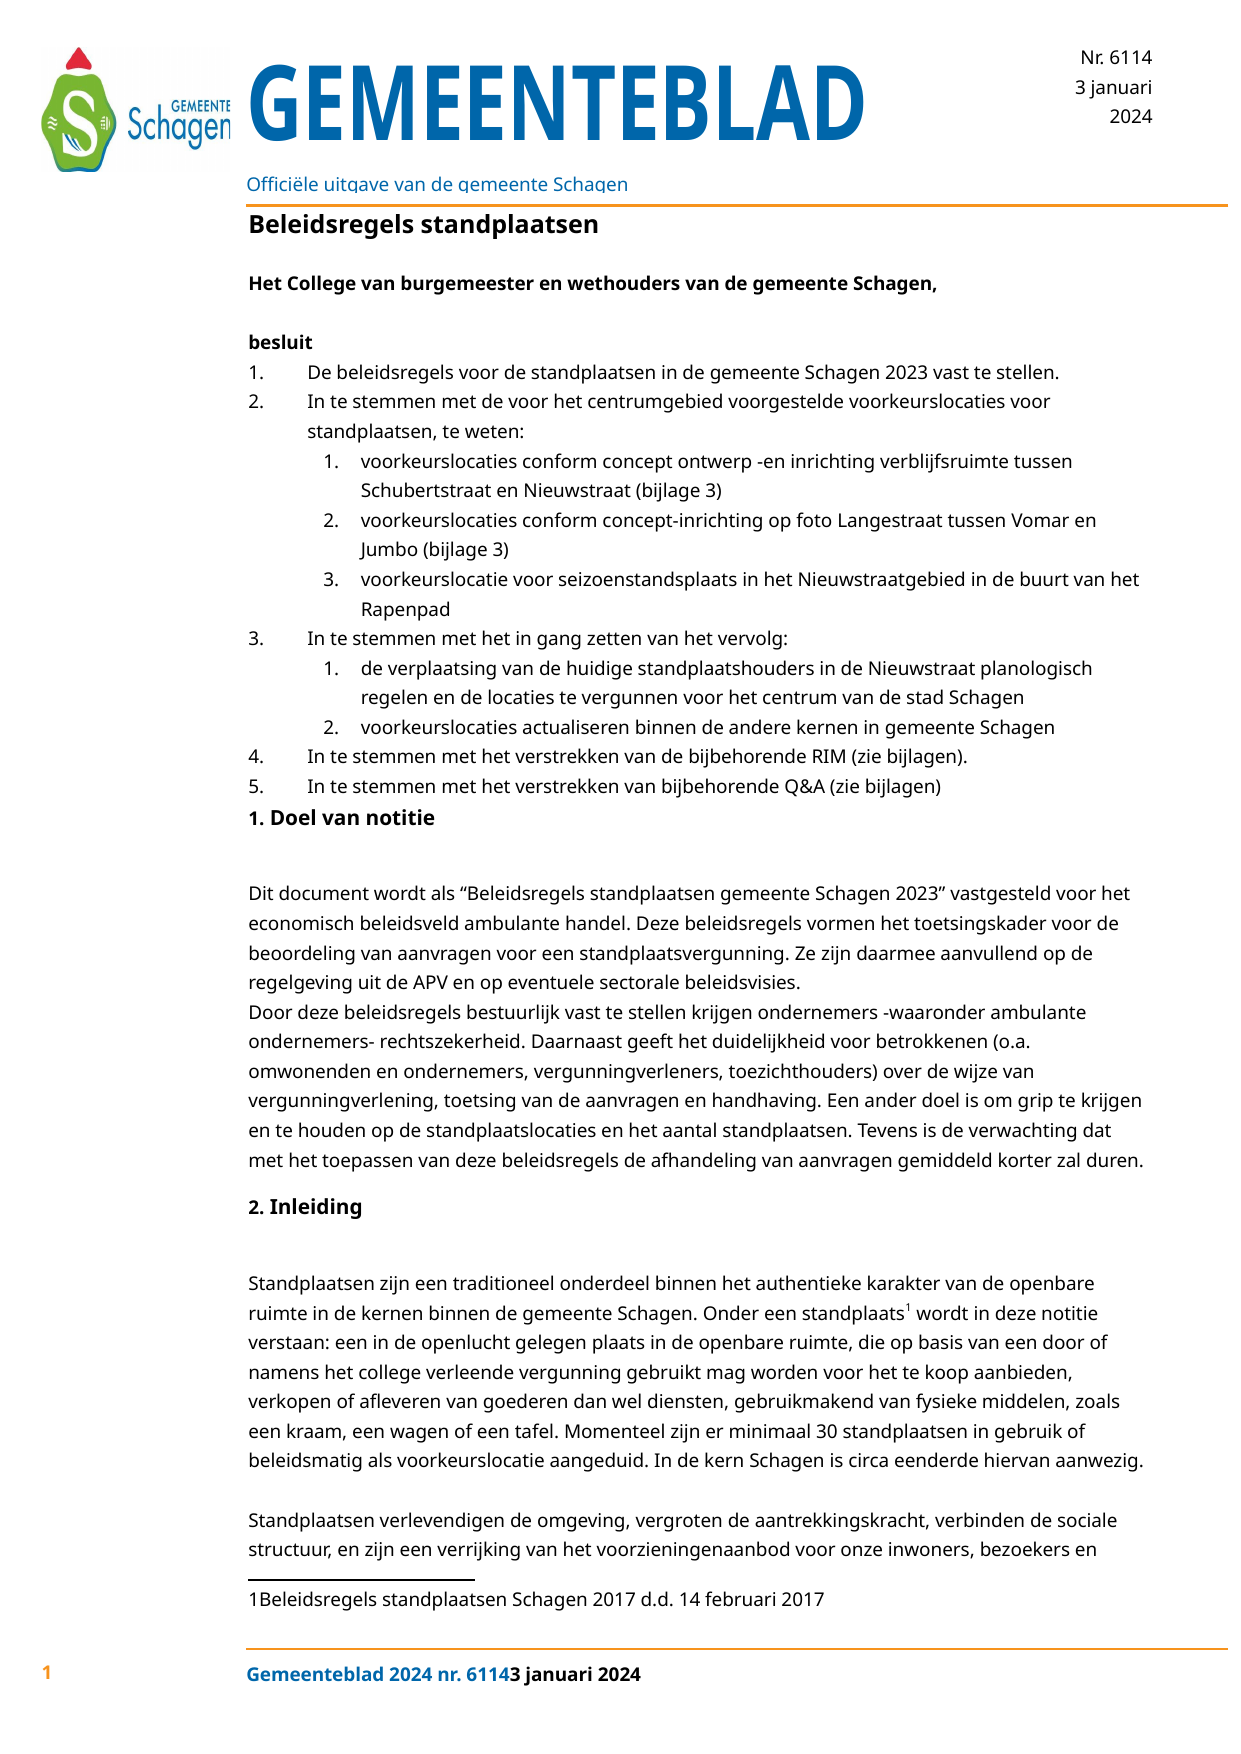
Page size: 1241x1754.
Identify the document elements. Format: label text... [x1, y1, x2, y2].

text Beleidsregels standplaatsen Schagen 2017 d.d. 14 februari 2017 [248, 1586, 1152, 1612]
text Het College van burgemeester en wethouders van de gemeente Schagen, [248, 270, 1152, 296]
text besluit [248, 329, 1152, 355]
text Door deze beleidsregels bestuurlijk vast te stellen krijgen ondernemers -waaronder ambulante ondernemers- rechtszekerheid. Daarnaast geeft het duidelijkheid voor betrokkenen (o.a. omwonenden en ondernemers, vergunningverleners, toezichthouders) over de wijze van vergunningverlening, toetsing van de aanvragen en handhaving. Een ander doel is om grip te krijgen en te houden op de standplaatslocaties en het aantal standplaatsen. Tevens is de verwachting dat met het toepassen van deze beleidsregels de afhandeling van aanvragen gemiddeld korter zal duren. [248, 999, 1152, 1172]
list voorkeurslocaties conform concept ontwerp -en inrichting verblijfsruimte tussen Schubertstraat en Nieuwstraat (bijlage 3) [323, 448, 1152, 503]
text 2. Inleiding [248, 1192, 1152, 1221]
text Dit document wordt als “Beleidsregels standplaatsen gemeente Schagen 2023” vastgesteld voor het economisch beleidsveld ambulante handel. Deze beleidsregels vormen het toetsingskader voor de beoordeling van aanvragen voor een standplaatsvergunning. Ze zijn daarmee aanvullend op de regelgeving uit de APV en op eventuele sectorale beleidsvisies. [248, 881, 1152, 995]
list In te stemmen met het verstrekken van de bijbehorende RIM (zie bijlagen). [248, 744, 1152, 769]
list de verplaatsing van de huidige standplaatshouders in de Nieuwstraat planologisch regelen en de locaties te vergunnen voor het centrum van de stad Schagen [323, 655, 1152, 710]
text Standplaatsen zijn een traditioneel onderdeel binnen het authentieke karakter van de openbare ruimte in de kernen binnen de gemeente Schagen. Onder een standplaats wordt in deze notitie verstaan: een in de openlucht gelegen plaats in de openbare ruimte, die op basis van een door of namens het college verleende vergunning gebruikt mag worden voor het te koop aanbieden, verkopen of afleveren van goederen dan wel diensten, gebruikmakend van fysieke middelen, zoals een kraam, een wagen of een tafel. Momenteel zijn er minimaal 30 standplaatsen in gebruik of beleidsmatig als voorkeurslocatie aangeduid. In de kern Schagen is circa eenderde hiervan aanwezig. [248, 1270, 1152, 1473]
text Standplaatsen verlevendigen de omgeving, vergroten de aantrekkingskracht, verbinden de sociale structuur, en zijn een verrijking van het voorzieningenaanbod voor onze inwoners, bezoekers en [248, 1507, 1152, 1562]
list In te stemmen met de voor het centrumgebied voorgestelde voorkeurslocaties voor standplaatsen, te weten: [248, 389, 1152, 444]
text 1. Doel van notitie [248, 803, 1152, 831]
list voorkeurslocaties conform concept-inrichting op foto Langestraat tussen Vomar en Jumbo (bijlage 3) [323, 507, 1152, 562]
list voorkeurslocaties actualiseren binnen de andere kernen in gemeente Schagen [323, 714, 1152, 740]
list In te stemmen met het verstrekken van bijbehorende Q&A (zie bijlagen) [248, 773, 1152, 799]
picture [41, 47, 231, 172]
list De beleidsregels voor de standplaatsen in de gemeente Schagen 2023 vast te stellen. [248, 359, 1152, 385]
list In te stemmen met het in gang zetten van het vervolg: [248, 625, 1152, 651]
text Beleidsregels standplaatsen [248, 207, 1152, 241]
list voorkeurslocatie voor seizoenstandsplaats in het Nieuwstraatgebied in de buurt van het Rapenpad [323, 566, 1152, 621]
